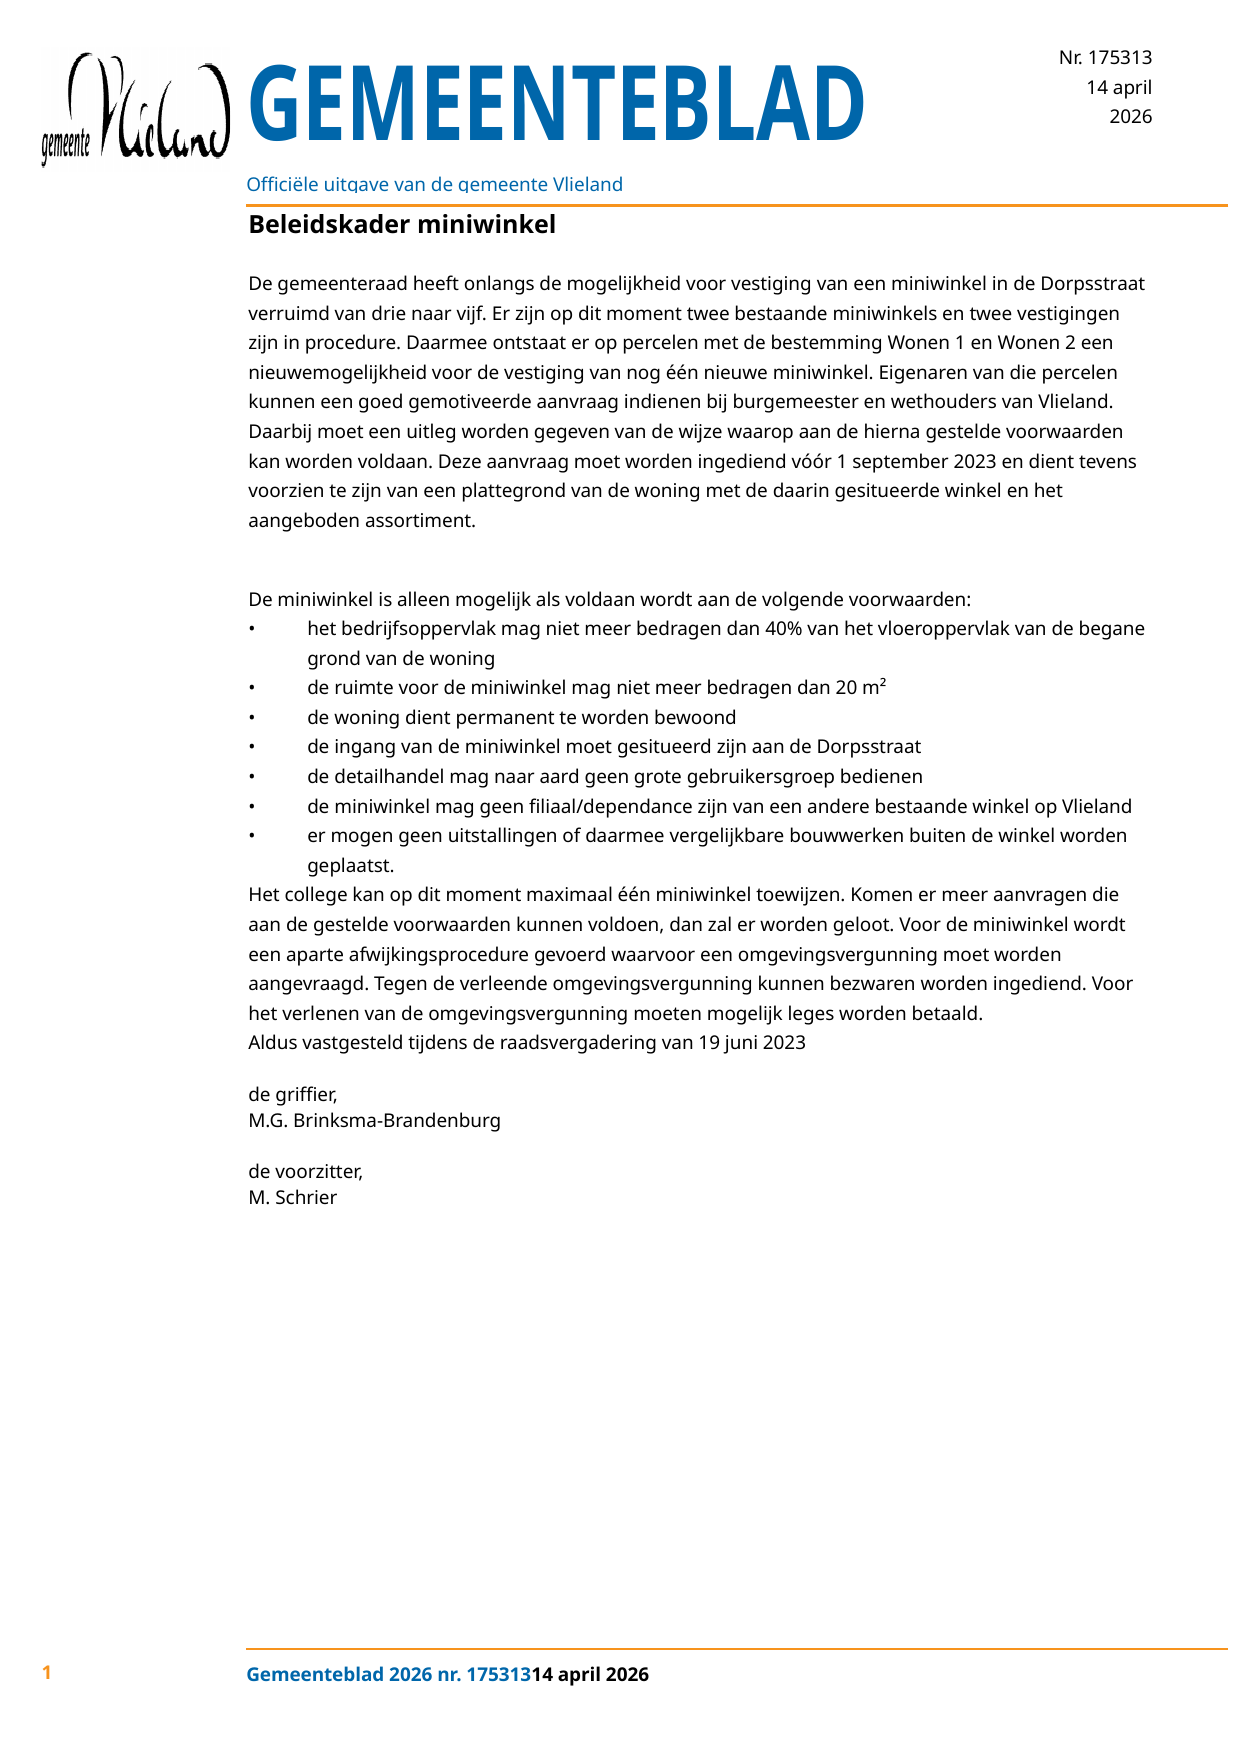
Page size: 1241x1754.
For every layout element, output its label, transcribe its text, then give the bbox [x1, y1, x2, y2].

picture [41, 47, 231, 172]
list de woning dient permanent te worden bewoond [248, 704, 1152, 730]
text De miniwinkel is alleen mogelijk als voldaan wordt aan de volgende voorwaarden: [248, 586, 1152, 612]
text de griffier, [248, 1081, 1152, 1107]
text M.G. Brinksma-Brandenburg [248, 1107, 1152, 1132]
text M. Schrier [248, 1184, 1152, 1210]
text De gemeenteraad heeft onlangs de mogelijkheid voor vestiging van een miniwinkel in de Dorpsstraat verruimd van drie naar vijf. Er zijn op dit moment twee bestaande miniwinkels en twee vestigingen zijn in procedure. Daarmee ontstaat er op percelen met de bestemming Wonen 1 en Wonen 2 een nieuwemogelijkheid voor de vestiging van nog één nieuwe miniwinkel. Eigenaren van die percelen kunnen een goed gemotiveerde aanvraag indienen bij burgemeester en wethouders van Vlieland. Daarbij moet een uitleg worden gegeven van de wijze waarop aan de hierna gestelde voorwaarden kan worden voldaan. Deze aanvraag moet worden ingediend vóór 1 september 2023 en dient tevens voorzien te zijn van een plattegrond van de woning met de daarin gesitueerde winkel en het aangeboden assortiment. [248, 270, 1152, 533]
list de detailhandel mag naar aard geen grote gebruikersgroep bedienen [248, 763, 1152, 789]
text Beleidskader miniwinkel [248, 207, 1152, 241]
list de ruimte voor de miniwinkel mag niet meer bedragen dan 20 m² [248, 674, 1152, 700]
text de voorzitter, [248, 1158, 1152, 1184]
list de miniwinkel mag geen filiaal/dependance zijn van een andere bestaande winkel op Vlieland [248, 793, 1152, 819]
text Aldus vastgesteld tijdens de raadsvergadering van 19 juni 2023 [248, 1029, 1152, 1055]
text Het college kan op dit moment maximaal één miniwinkel toewijzen. Komen er meer aanvragen die aan de gestelde voorwaarden kunnen voldoen, dan zal er worden geloot. Voor de miniwinkel wordt een aparte afwijkingsprocedure gevoerd waarvoor een omgevingsvergunning moet worden aangevraagd. Tegen de verleende omgevingsvergunning kunnen bezwaren worden ingediend. Voor het verlenen van de omgevingsvergunning moeten mogelijk leges worden betaald. [248, 882, 1152, 1026]
list er mogen geen uitstallingen of daarmee vergelijkbare bouwwerken buiten de winkel worden geplaatst. [248, 822, 1152, 878]
list het bedrijfsoppervlak mag niet meer bedragen dan 40% van het vloeroppervlak van de begane grond van de woning [248, 615, 1152, 671]
list de ingang van de miniwinkel moet gesitueerd zijn aan de Dorpsstraat [248, 734, 1152, 759]
